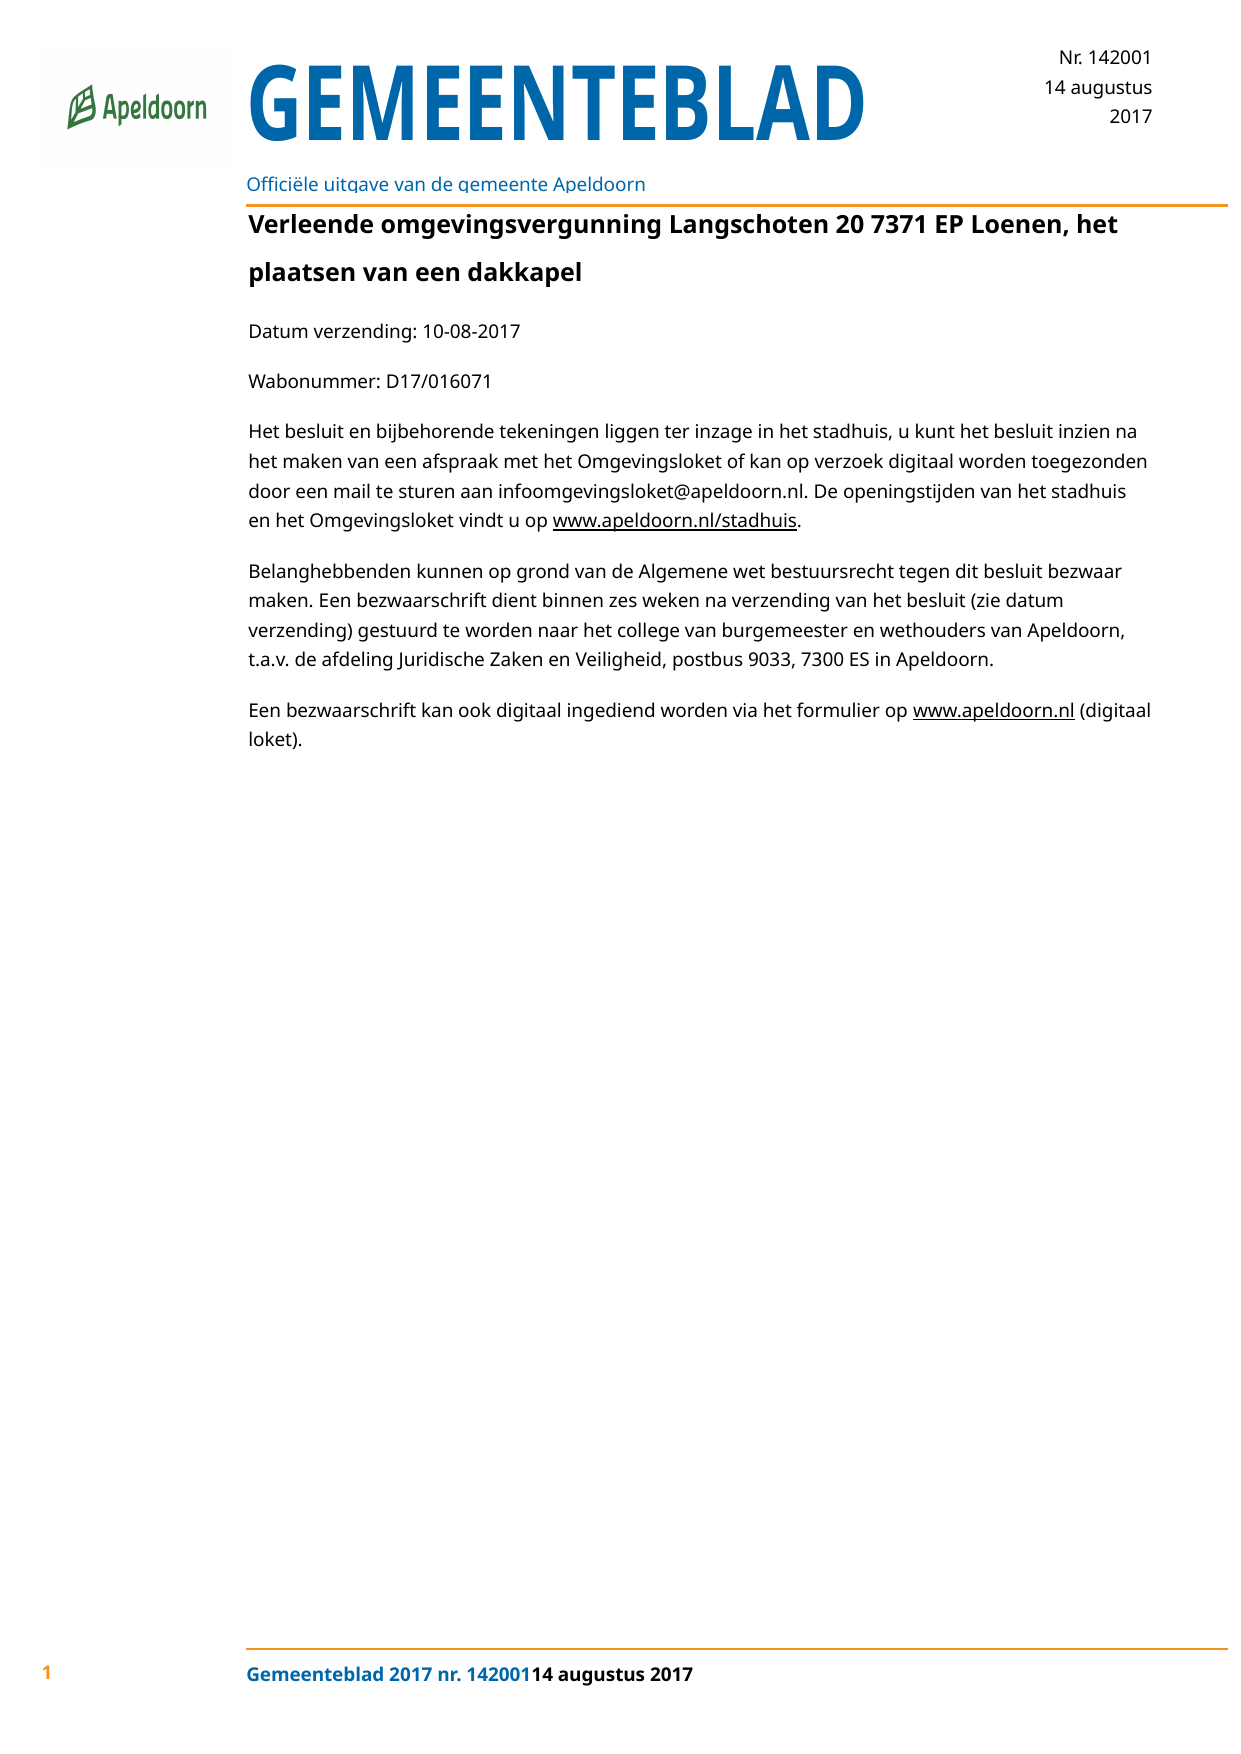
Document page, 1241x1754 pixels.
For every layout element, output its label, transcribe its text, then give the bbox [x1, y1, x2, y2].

text Het besluit en bijbehorende tekeningen liggen ter inzage in het stadhuis, u kunt het besluit inzien na het maken van een afspraak met het Omgevingsloket of kan op verzoek digitaal worden toegezonden door een mail te sturen aan infoomgevingsloket@apeldoorn.nl. De openingstijden van het stadhuis en het Omgevingsloket vindt u op www.apeldoorn.nl/stadhuis. [248, 419, 1152, 533]
text Wabonummer: D17/016071 [248, 368, 1152, 394]
picture [41, 47, 231, 172]
text Een bezwaarschrift kan ook digitaal ingediend worden via het formulier op www.apeldoorn.nl (digitaal loket). [248, 697, 1152, 752]
text Datum verzending: 10-08-2017 [248, 318, 1152, 344]
text Belanghebbenden kunnen op grond van de Algemene wet bestuursrecht tegen dit besluit bezwaar maken. Een bezwaarschrift dient binnen zes weken na verzending van het besluit (zie datum verzending) gestuurd te worden naar het college van burgemeester en wethouders van Apeldoorn, t.a.v. de afdeling Juridische Zaken en Veiligheid, postbus 9033, 7300 ES in Apeldoorn. [248, 558, 1152, 672]
text Verleende omgevingsvergunning Langschoten 20 7371 EP Loenen, het plaatsen van een dakkapel [248, 207, 1152, 288]
